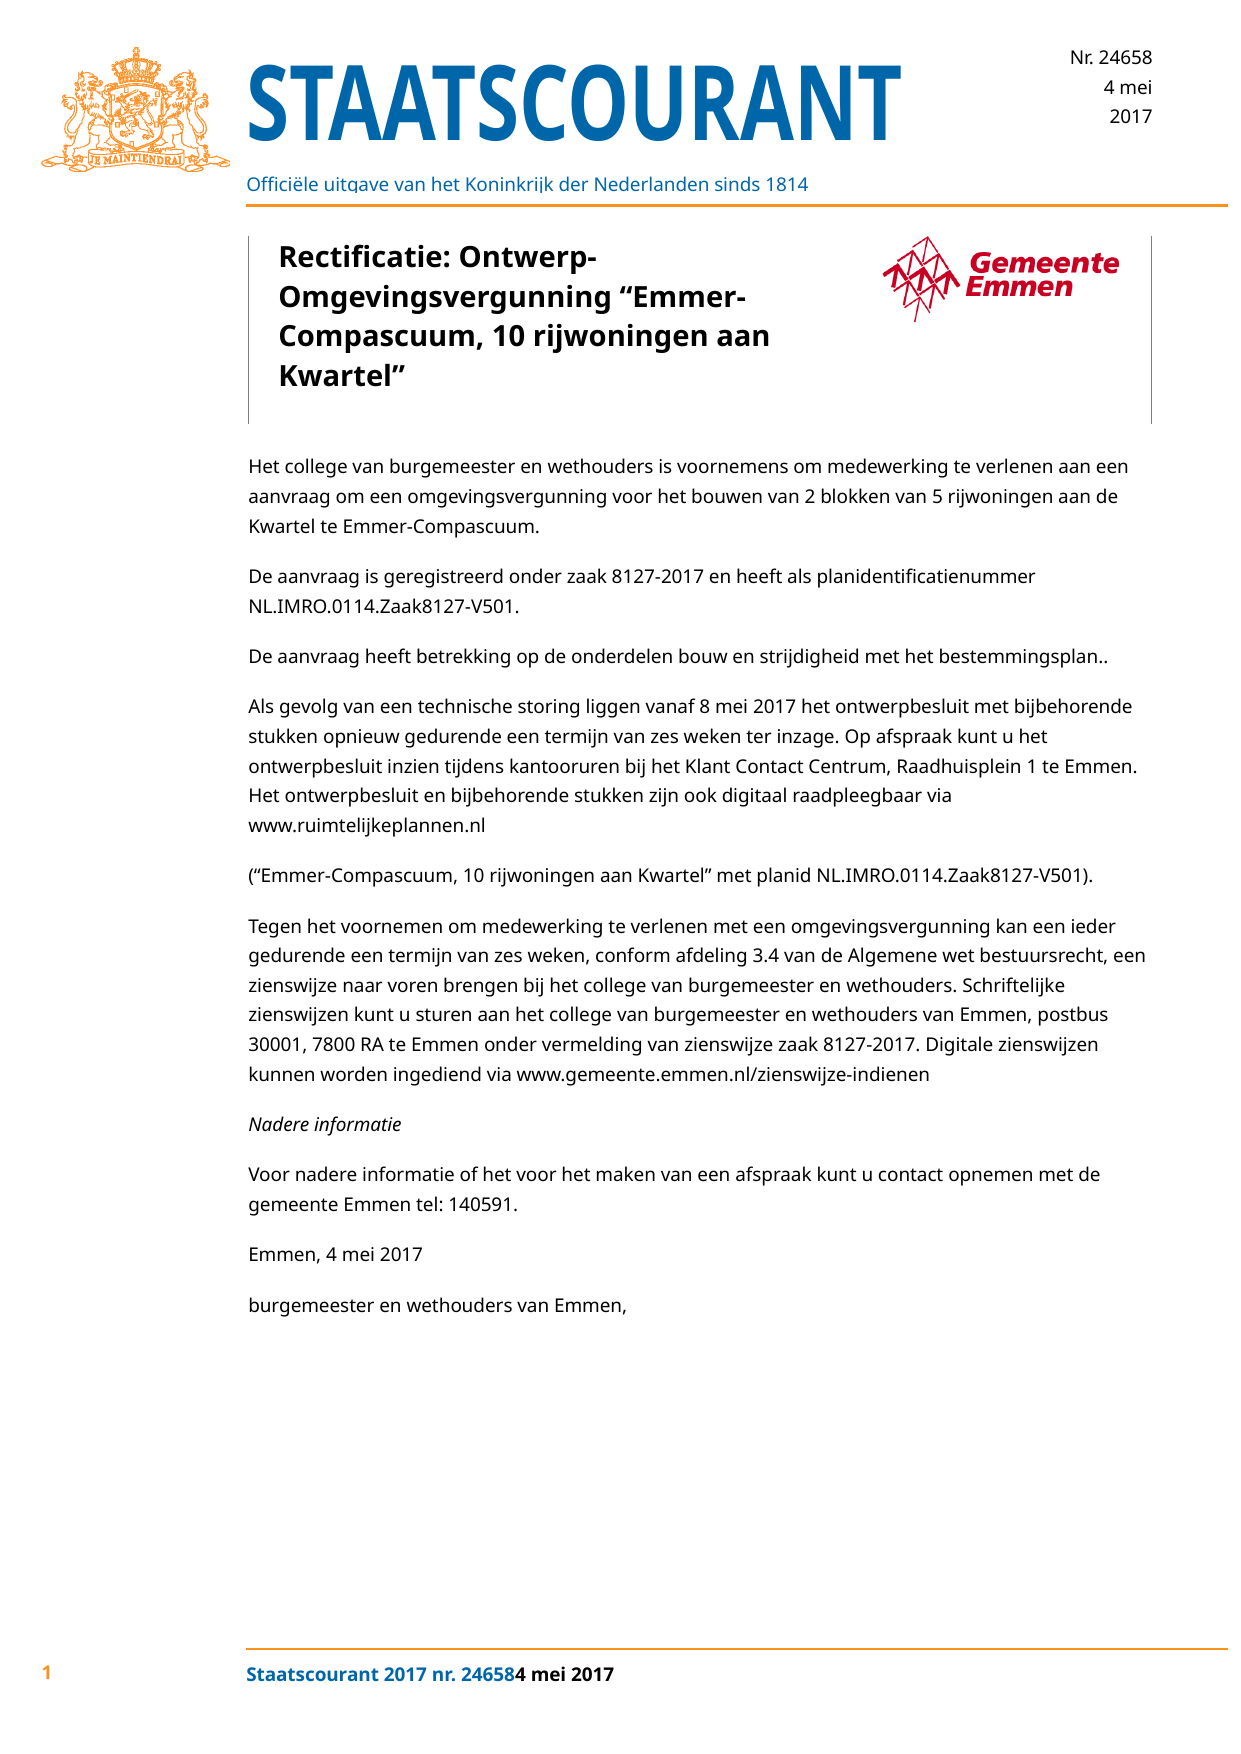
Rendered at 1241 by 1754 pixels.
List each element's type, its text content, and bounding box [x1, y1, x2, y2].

picture [41, 47, 231, 172]
text Voor nadere informatie of het voor het maken van een afspraak kunt u contact opnemen met de gemeente Emmen tel: 140591. [248, 1162, 1152, 1217]
text Emmen, 4 mei 2017 [248, 1242, 1152, 1267]
text (“Emmer-Compascuum, 10 rijwoningen aan Kwartel” met planid NL.IMRO.0114.Zaak8127-V501). [248, 862, 1152, 888]
table_header Rectificatie: Ontwerp-Omgevingsvergunning “Emmer-Compascuum, 10 rijwoningen aan Kwartel” [249, 236, 850, 424]
table_header [850, 236, 1151, 424]
text burgemeester en wethouders van Emmen, [248, 1292, 1152, 1318]
text Nadere informatie [248, 1111, 1152, 1137]
text Het college van burgemeester en wethouders is voornemens om medewerking te verlenen aan een aanvraag om een omgevingsvergunning voor het bouwen van 2 blokken van 5 rijwoningen aan de Kwartel te Emmer-Compascuum. [248, 454, 1152, 538]
text Tegen het voornemen om medewerking te verlenen met een omgevingsvergunning kan een ieder gedurende een termijn van zes weken, conform afdeling 3.4 van de Algemene wet bestuursrecht, een zienswijze naar voren brengen bij het college van burgemeester en wethouders. Schriftelijke zienswijzen kunt u sturen aan het college van burgemeester en wethouders van Emmen, postbus 30001, 7800 RA te Emmen onder vermelding van zienswijze zaak 8127-2017. Digitale zienswijzen kunnen worden ingediend via www.gemeente.emmen.nl/zienswijze-indienen [248, 913, 1152, 1086]
picture [882, 236, 1119, 322]
text De aanvraag is geregistreerd onder zaak 8127-2017 en heeft als planidentificatienummer NL.IMRO.0114.Zaak8127-V501. [248, 563, 1152, 618]
text De aanvraag heeft betrekking op de onderdelen bouw en strijdigheid met het bestemmingsplan.. [248, 643, 1152, 669]
text Als gevolg van een technische storing liggen vanaf 8 mei 2017 het ontwerpbesluit met bijbehorende stukken opnieuw gedurende een termijn van zes weken ter inzage. Op afspraak kunt u het ontwerpbesluit inzien tijdens kantooruren bij het Klant Contact Centrum, Raadhuisplein 1 te Emmen. Het ontwerpbesluit en bijbehorende stukken zijn ook digitaal raadpleegbaar via www.ruimtelijkeplannen.nl [248, 694, 1152, 838]
